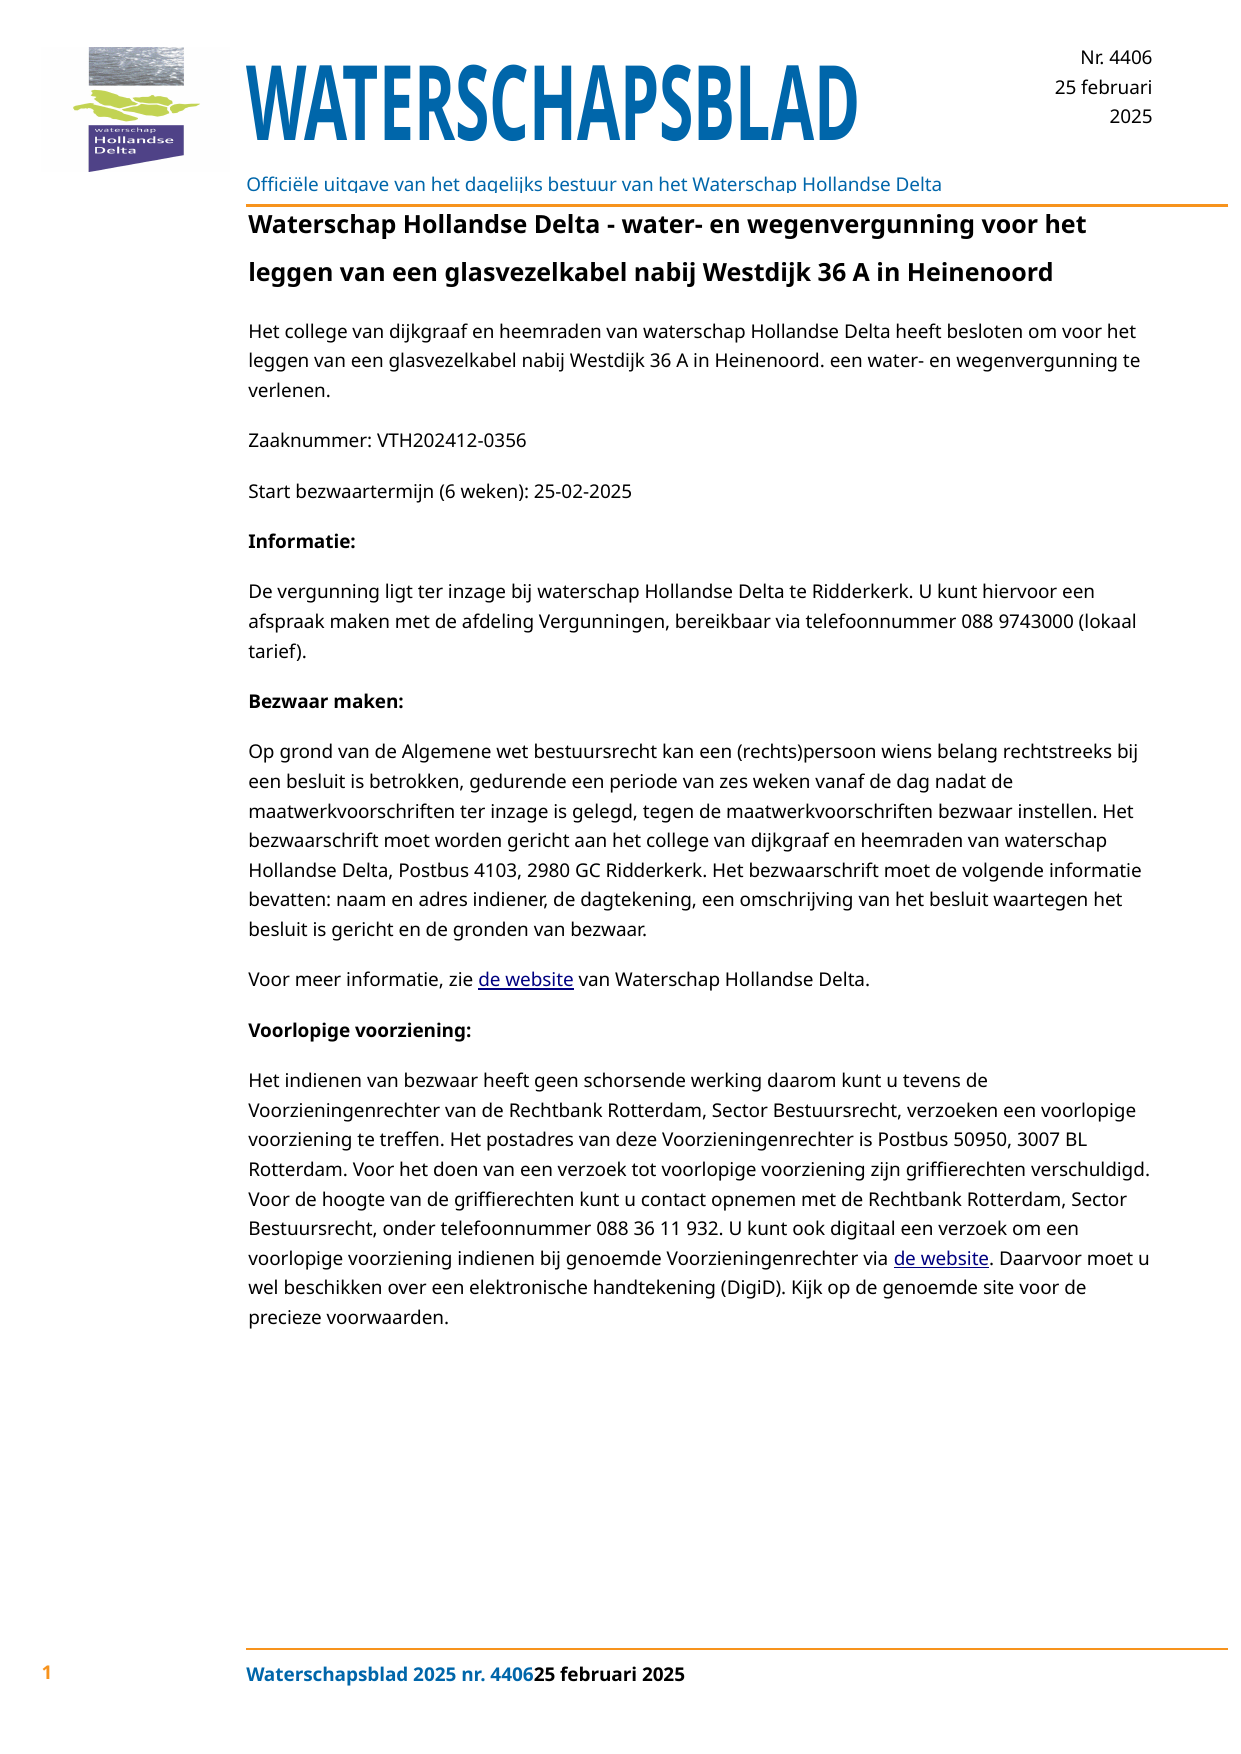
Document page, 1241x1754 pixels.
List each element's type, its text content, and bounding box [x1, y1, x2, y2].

text De vergunning ligt ter inzage bij waterschap Hollandse Delta te Ridderkerk. U kunt hiervoor een afspraak maken met de afdeling Vergunningen, bereikbaar via telefoonnummer 088 9743000 (lokaal tarief). [248, 579, 1152, 664]
text Het college van dijkgraaf en heemraden van waterschap Hollandse Delta heeft besloten om voor het leggen van een glasvezelkabel nabij Westdijk 36 A in Heinenoord. een water- en wegenvergunning te verlenen. [248, 318, 1152, 403]
text Voor meer informatie, zie de website van Waterschap Hollandse Delta. [248, 967, 1152, 992]
text Start bezwaartermijn (6 weken): 25-02-2025 [248, 478, 1152, 504]
text Waterschap Hollandse Delta - water- en wegenvergunning voor het leggen van een glasvezelkabel nabij Westdijk 36 A in Heinenoord [248, 207, 1152, 288]
text Bezwaar maken: [248, 688, 1152, 714]
text Informatie: [248, 528, 1152, 554]
text Op grond van de Algemene wet bestuursrecht kan een (rechts)persoon wiens belang rechtstreeks bij een besluit is betrokken, gedurende een periode van zes weken vanaf de dag nadat de maatwerkvoorschriften ter inzage is gelegd, tegen de maatwerkvoorschriften bezwaar instellen. Het bezwaarschrift moet worden gericht aan het college van dijkgraaf en heemraden van waterschap Hollandse Delta, Postbus 4103, 2980 GC Ridderkerk. Het bezwaarschrift moet de volgende informatie bevatten: naam en adres indiener, de dagtekening, een omschrijving van het besluit waartegen het besluit is gericht en de gronden van bezwaar. [248, 739, 1152, 942]
text Voorlopige voorziening: [248, 1017, 1152, 1043]
text Het indienen van bezwaar heeft geen schorsende werking daarom kunt u tevens de Voorzieningenrechter van de Rechtbank Rotterdam, Sector Bestuursrecht, verzoeken een voorlopige voorziening te treffen. Het postadres van deze Voorzieningenrechter is Postbus 50950, 3007 BL Rotterdam. Voor het doen van een verzoek tot voorlopige voorziening zijn griffierechten verschuldigd. Voor de hoogte van de griffierechten kunt u contact opnemen met de Rechtbank Rotterdam, Sector Bestuursrecht, onder telefoonnummer 088 36 11 932. U kunt ook digitaal een verzoek om een voorlopige voorziening indienen bij genoemde Voorzieningenrechter via de website. Daarvoor moet u wel beschikken over een elektronische handtekening (DigiD). Kijk op de genoemde site voor de precieze voorwaarden. [248, 1067, 1152, 1330]
picture [41, 47, 231, 172]
text Zaaknummer: VTH202412-0356 [248, 427, 1152, 453]
